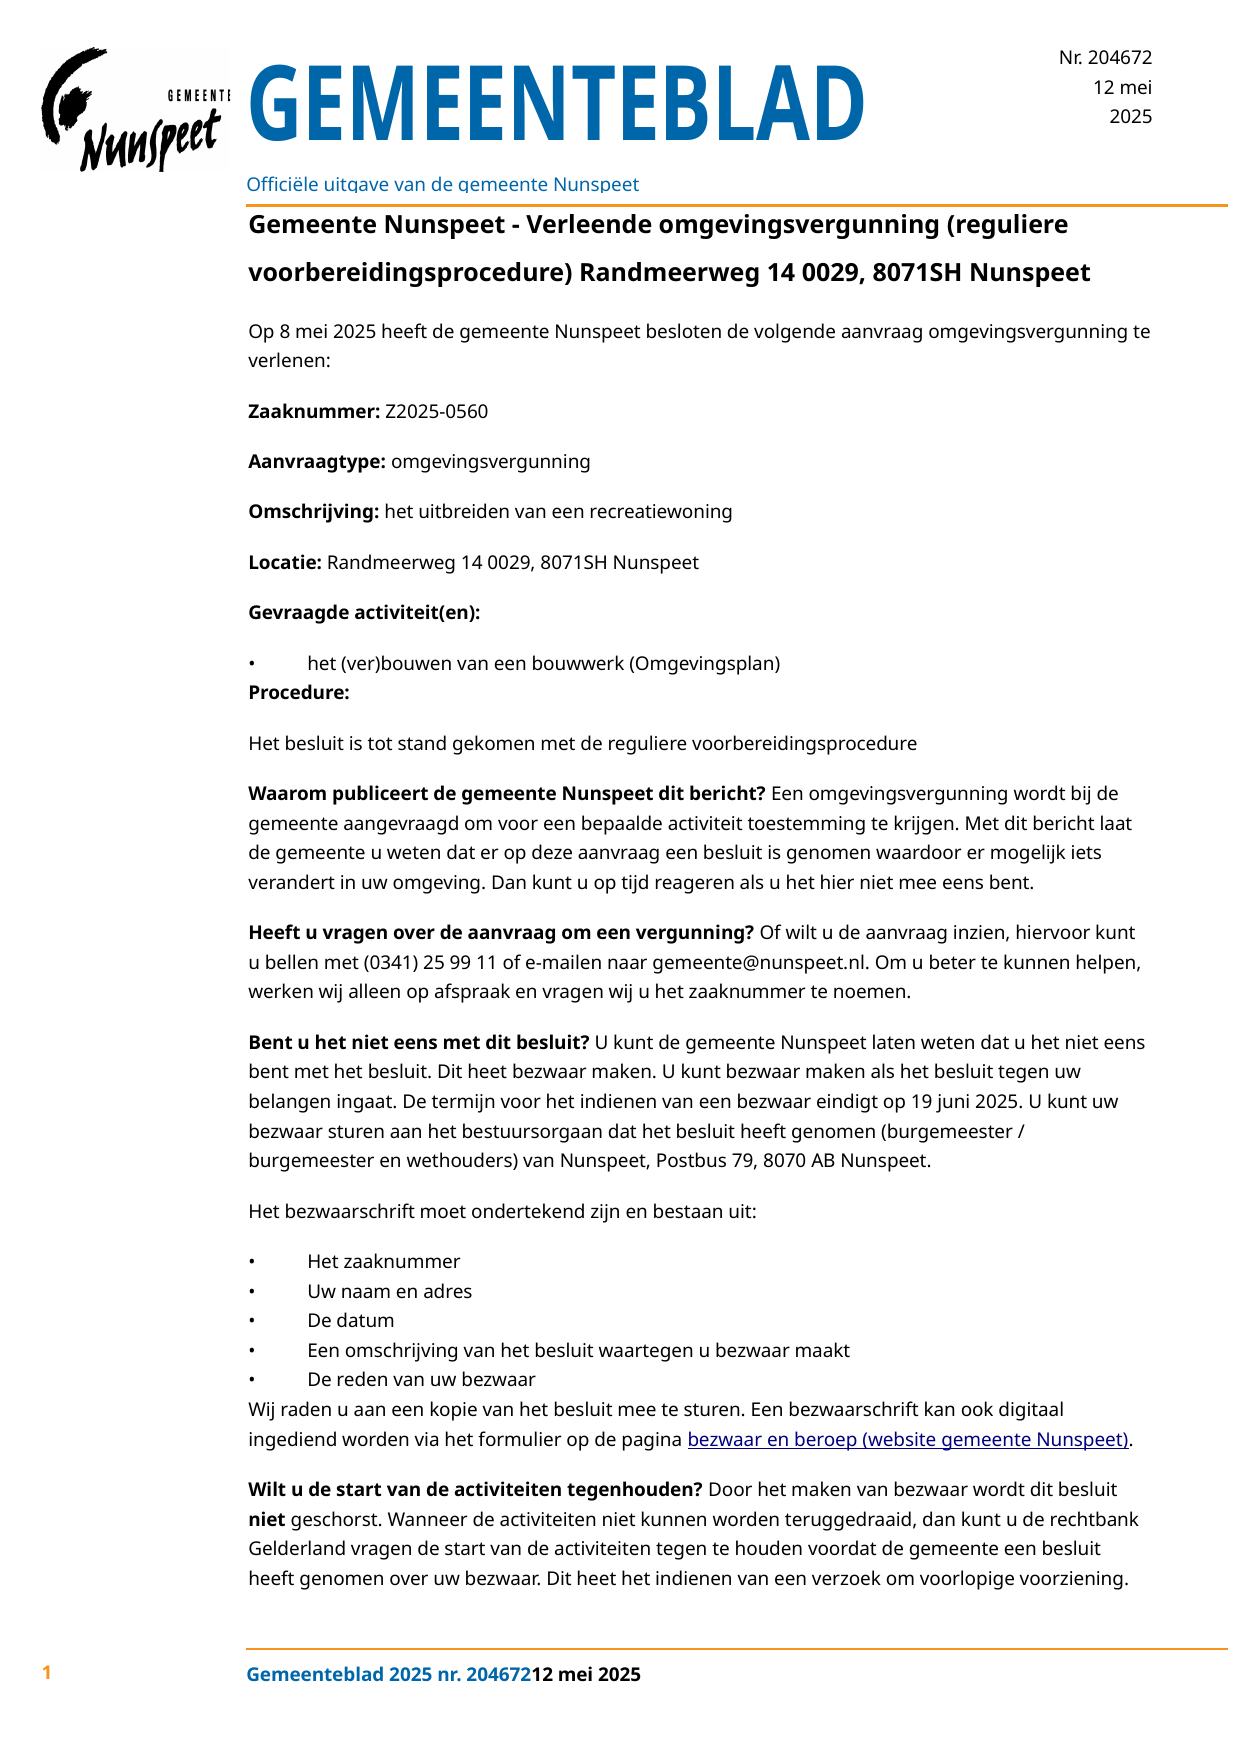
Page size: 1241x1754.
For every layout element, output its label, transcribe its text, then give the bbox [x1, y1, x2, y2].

picture [41, 47, 231, 172]
text Wij raden u aan een kopie van het besluit mee te sturen. Een bezwaarschrift kan ook digitaal ingediend worden via het formulier op de pagina bezwaar en beroep (website gemeente Nunspeet). [248, 1396, 1152, 1452]
text Heeft u vragen over de aanvraag om een vergunning? Of wilt u de aanvraag inzien, hiervoor kunt u bellen met (0341) 25 99 11 of e-mailen naar gemeente@nunspeet.nl. Om u beter te kunnen helpen, werken wij alleen op afspraak en vragen wij u het zaaknummer te noemen. [248, 919, 1152, 1004]
text Waarom publiceert de gemeente Nunspeet dit bericht? Een omgevingsvergunning wordt bij de gemeente aangevraagd om voor een bepaalde activiteit toestemming te krijgen. Met dit bericht laat de gemeente u weten dat er op deze aanvraag een besluit is genomen waardoor er mogelijk iets verandert in uw omgeving. Dan kunt u op tijd reageren als u het hier niet mee eens bent. [248, 780, 1152, 895]
list Een omschrijving van het besluit waartegen u bezwaar maakt [248, 1337, 1152, 1363]
list De reden van uw bezwaar [248, 1367, 1152, 1392]
text Wilt u de start van de activiteiten tegenhouden? Door het maken van bezwaar wordt dit besluit niet geschorst. Wanneer de activiteiten niet kunnen worden teruggedraaid, dan kunt u de rechtbank Gelderland vragen de start van de activiteiten tegen te houden voordat de gemeente een besluit heeft genomen over uw bezwaar. Dit heet het indienen van een verzoek om voorlopige voorziening. [248, 1476, 1152, 1591]
text Zaaknummer: Z2025-0560 [248, 398, 1152, 424]
text Locatie: Randmeerweg 14 0029, 8071SH Nunspeet [248, 549, 1152, 575]
text Omschrijving: het uitbreiden van een recreatiewoning [248, 499, 1152, 524]
text Op 8 mei 2025 heeft de gemeente Nunspeet besloten de volgende aanvraag omgevingsvergunning te verlenen: [248, 318, 1152, 373]
text Procedure: [248, 679, 1152, 705]
list Uw naam en adres [248, 1278, 1152, 1304]
text Aanvraagtype: omgevingsvergunning [248, 448, 1152, 474]
list het (ver)bouwen van een bouwwerk (Omgevingsplan) [248, 650, 1152, 676]
text Het besluit is tot stand gekomen met de reguliere voorbereidingsprocedure [248, 730, 1152, 756]
text Bent u het niet eens met dit besluit? U kunt de gemeente Nunspeet laten weten dat u het niet eens bent met het besluit. Dit heet bezwaar maken. U kunt bezwaar maken als het besluit tegen uw belangen ingaat. De termijn voor het indienen van een bezwaar eindigt op 19 juni 2025. U kunt uw bezwaar sturen aan het bestuursorgaan dat het besluit heeft genomen (burgemeester / burgemeester en wethouders) van Nunspeet, Postbus 79, 8070 AB Nunspeet. [248, 1029, 1152, 1173]
list De datum [248, 1307, 1152, 1333]
text Gevraagde activiteit(en): [248, 599, 1152, 625]
text Het bezwaarschrift moet ondertekend zijn en bestaan uit: [248, 1198, 1152, 1224]
list Het zaaknummer [248, 1248, 1152, 1274]
text Gemeente Nunspeet - Verleende omgevingsvergunning (reguliere voorbereidingsprocedure) Randmeerweg 14 0029, 8071SH Nunspeet [248, 207, 1152, 288]
